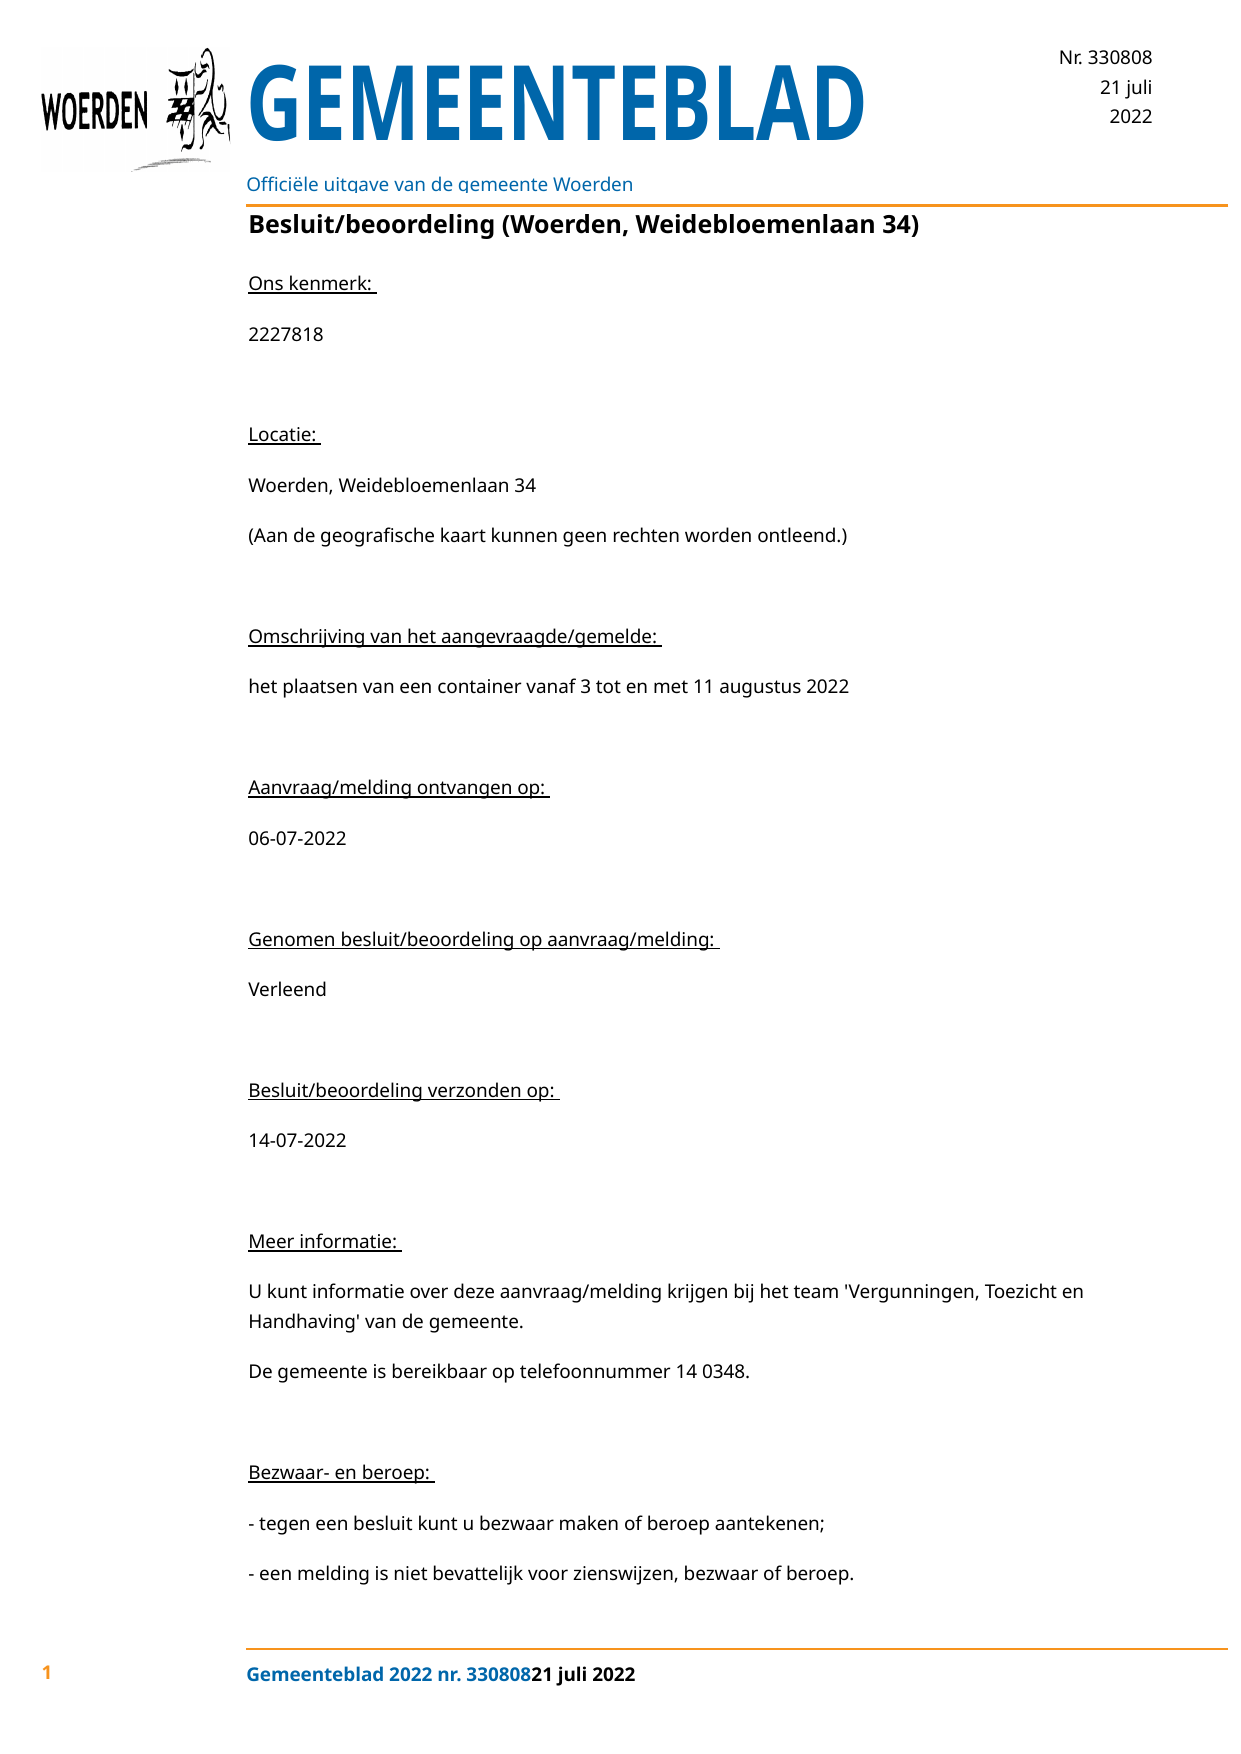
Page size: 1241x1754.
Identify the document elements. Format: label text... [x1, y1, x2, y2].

text De gemeente is bereikbaar op telefoonnummer 14 0348. [248, 1359, 1152, 1384]
text Meer informatie: [248, 1228, 1152, 1254]
text 14-07-2022 [248, 1127, 1152, 1153]
text U kunt informatie over deze aanvraag/melding krijgen bij het team 'Vergunningen, Toezicht en Handhaving' van de gemeente. [248, 1279, 1152, 1334]
text Ons kenmerk: [248, 270, 1152, 296]
text Aanvraag/melding ontvangen op: [248, 774, 1152, 800]
picture [41, 47, 231, 172]
text - een melding is niet bevattelijk voor zienswijzen, bezwaar of beroep. [248, 1560, 1152, 1586]
text - tegen een besluit kunt u bezwaar maken of beroep aantekenen; [248, 1510, 1152, 1536]
text Woerden, Weidebloemenlaan 34 [248, 472, 1152, 498]
text 2227818 [248, 321, 1152, 346]
text (Aan de geografische kaart kunnen geen rechten worden ontleend.) [248, 522, 1152, 548]
text Bezwaar- en beroep: [248, 1459, 1152, 1485]
text Locatie: [248, 422, 1152, 447]
text Omschrijving van het aangevraagde/gemelde: [248, 623, 1152, 649]
text het plaatsen van een container vanaf 3 tot en met 11 augustus 2022 [248, 674, 1152, 699]
text Verleend [248, 976, 1152, 1002]
text Genomen besluit/beoordeling op aanvraag/melding: [248, 926, 1152, 951]
text Besluit/beoordeling (Woerden, Weidebloemenlaan 34) [248, 207, 1152, 241]
text 06-07-2022 [248, 825, 1152, 851]
text Besluit/beoordeling verzonden op: [248, 1077, 1152, 1103]
